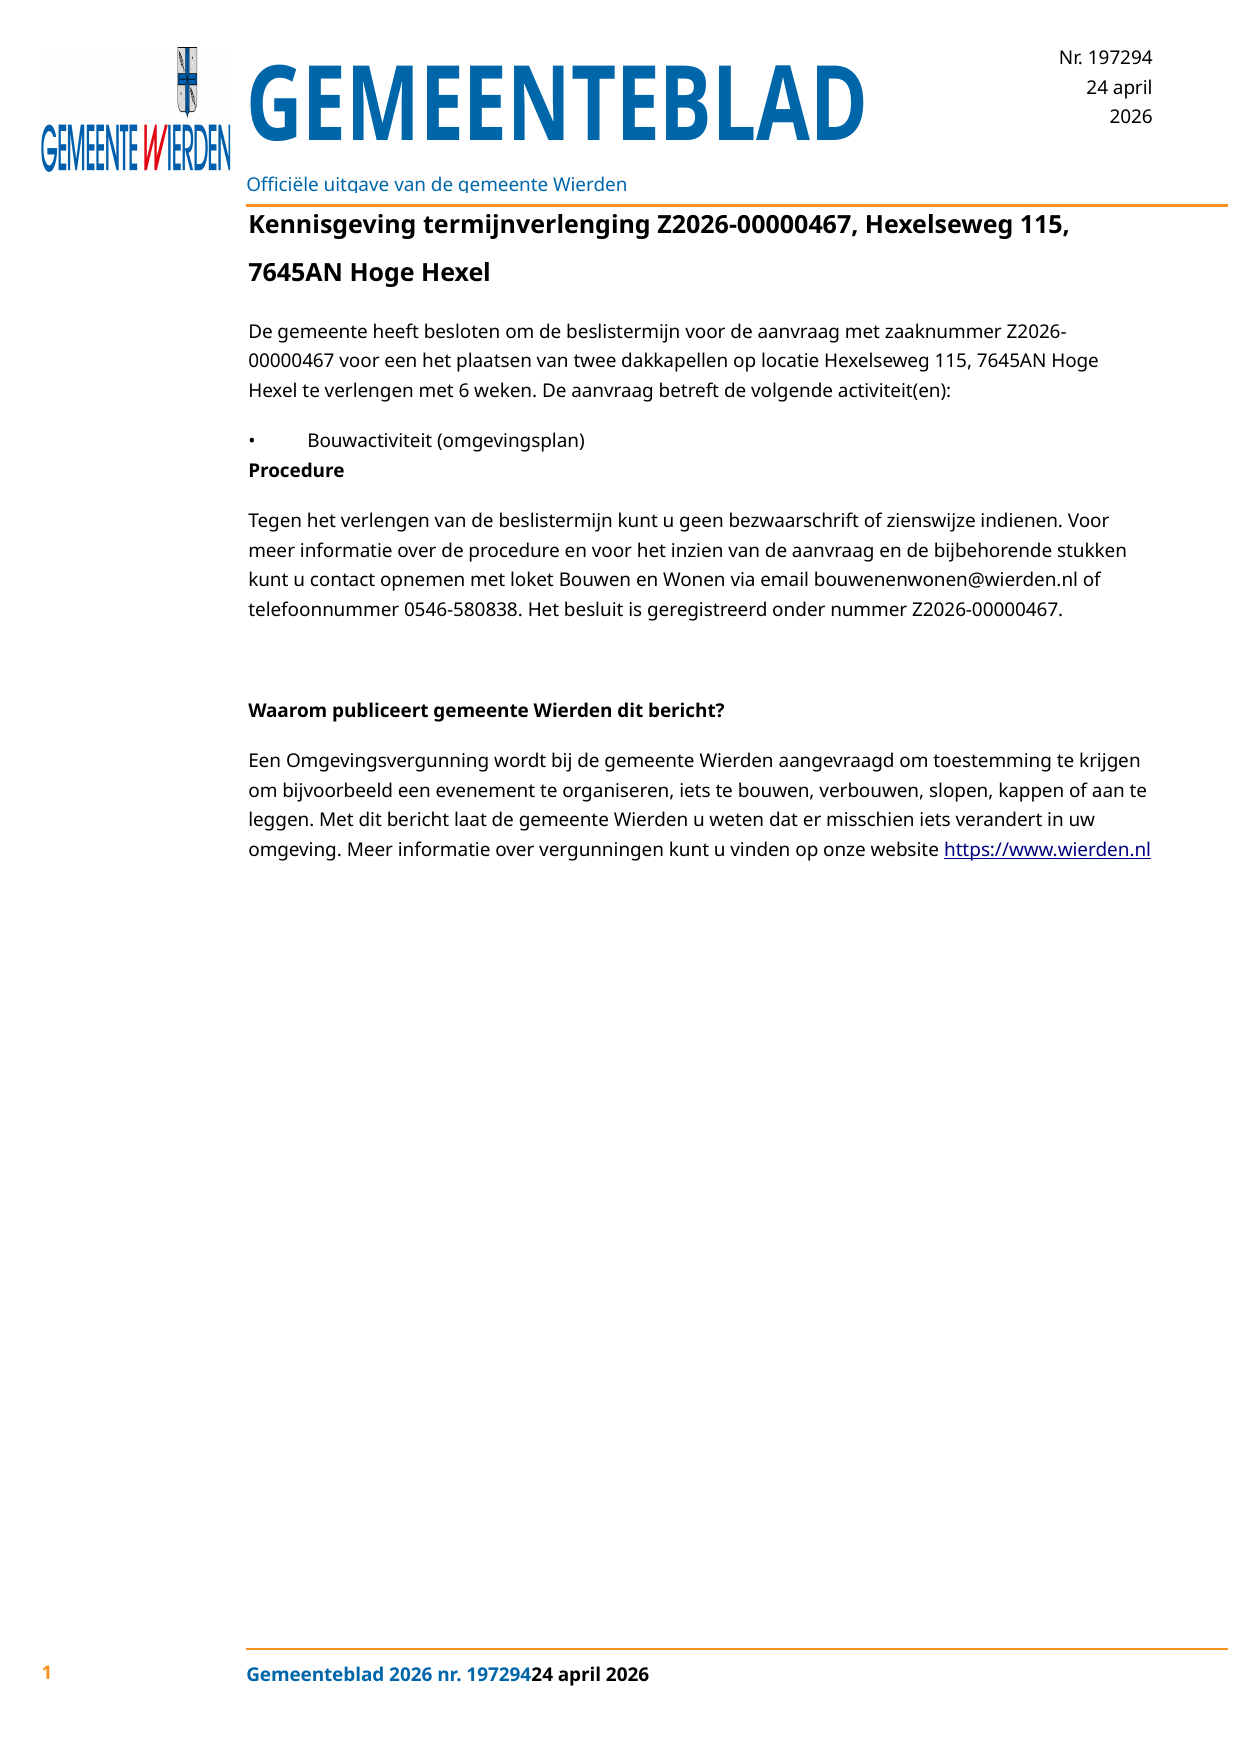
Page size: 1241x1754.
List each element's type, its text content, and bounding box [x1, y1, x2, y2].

picture [41, 47, 231, 172]
text Procedure [248, 457, 1152, 483]
list Bouwactiviteit (omgevingsplan) [248, 427, 1152, 453]
text Waarom publiceert gemeente Wierden dit bericht? [248, 697, 1152, 723]
text Kennisgeving termijnverlenging Z2026-00000467, Hexelseweg 115, 7645AN Hoge Hexel [248, 207, 1152, 288]
text De gemeente heeft besloten om de beslistermijn voor de aanvraag met zaaknummer Z2026-00000467 voor een het plaatsen van twee dakkapellen op locatie Hexelseweg 115, 7645AN Hoge Hexel te verlengen met 6 weken. De aanvraag betreft de volgende activiteit(en): [248, 318, 1152, 403]
text Een Omgevingsvergunning wordt bij de gemeente Wierden aangevraagd om toestemming te krijgen om bijvoorbeeld een evenement te organiseren, iets te bouwen, verbouwen, slopen, kappen of aan te leggen. Met dit bericht laat de gemeente Wierden u weten dat er misschien iets verandert in uw omgeving. Meer informatie over vergunningen kunt u vinden op onze website https://www.wierden.nl [248, 747, 1152, 862]
text Tegen het verlengen van de beslistermijn kunt u geen bezwaarschrift of zienswijze indienen. Voor meer informatie over de procedure en voor het inzien van de aanvraag en de bijbehorende stukken kunt u contact opnemen met loket Bouwen en Wonen via email bouwenenwonen@wierden.nl of telefoonnummer 0546-580838. Het besluit is geregistreerd onder nummer Z2026-00000467. [248, 507, 1152, 622]
